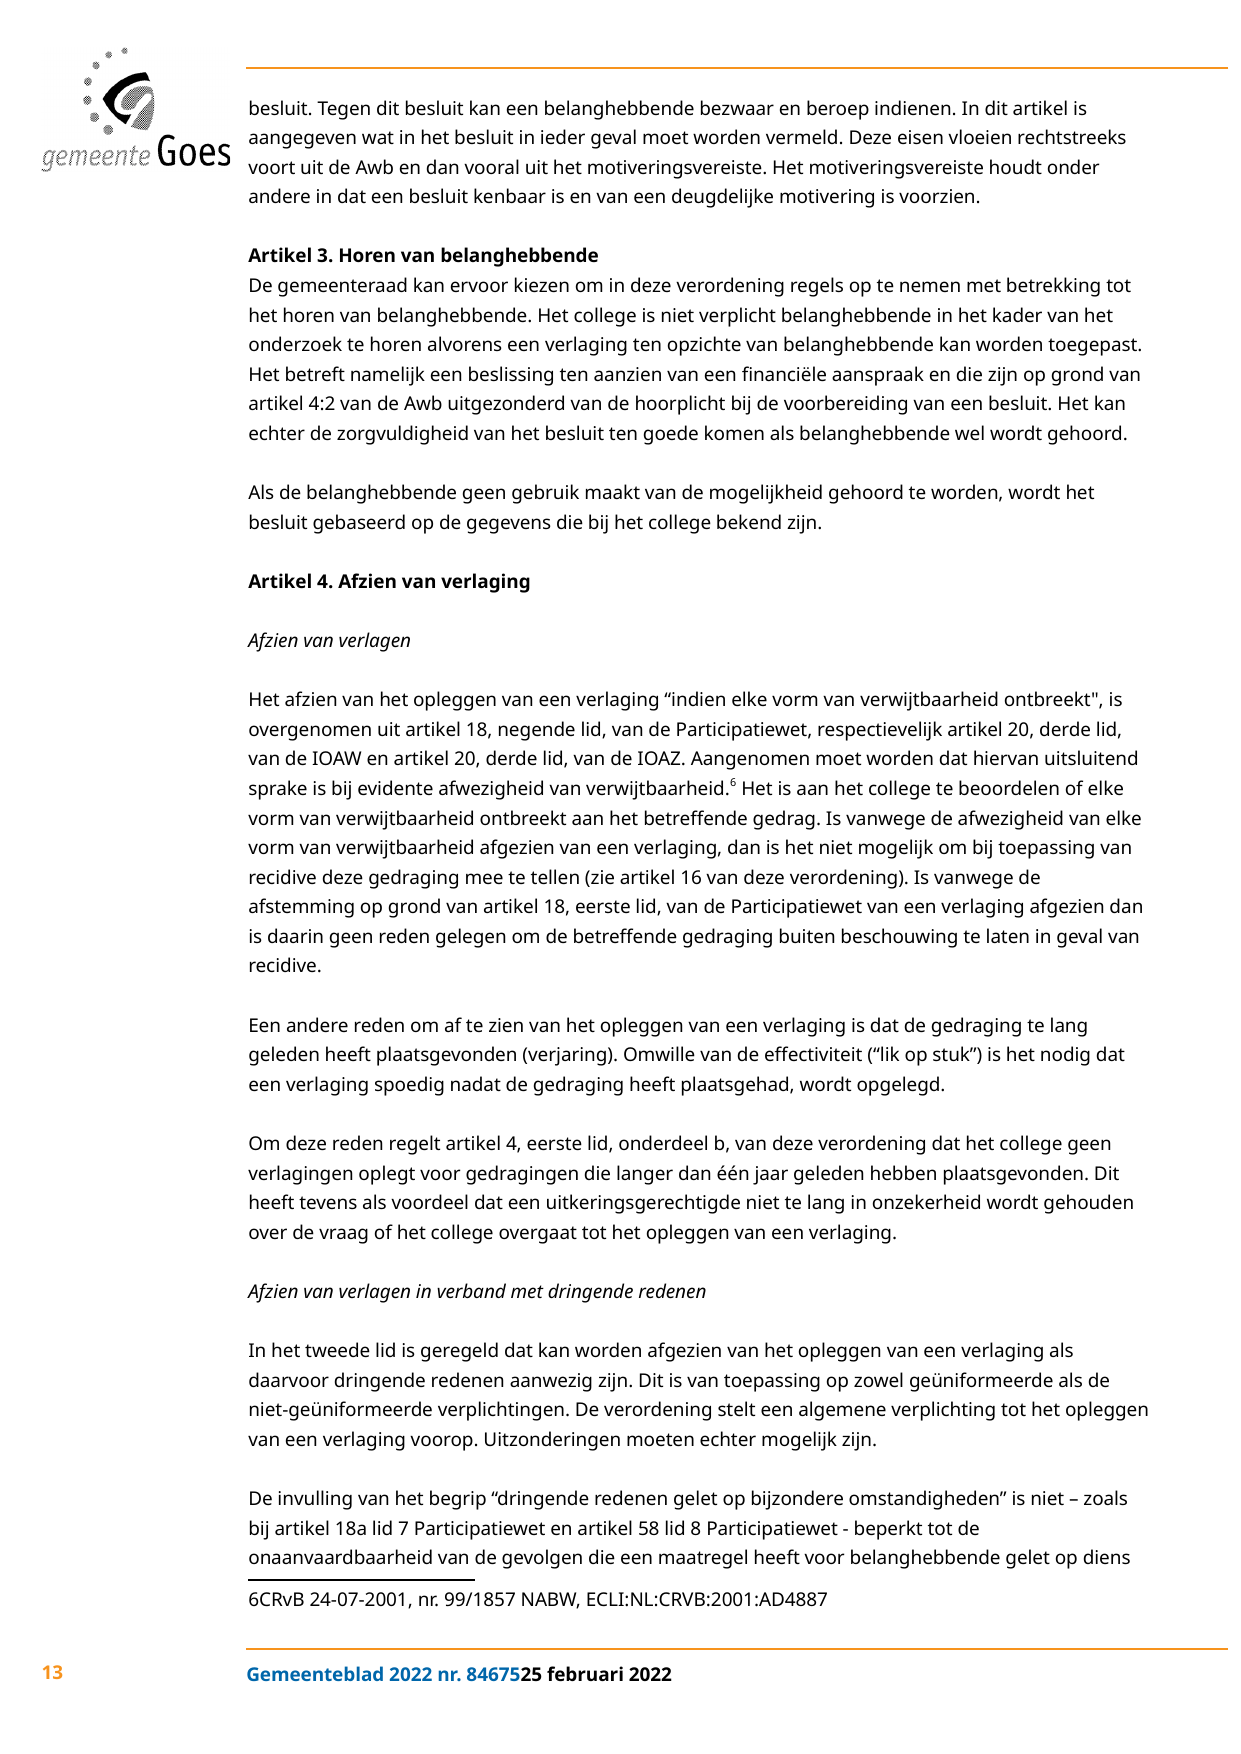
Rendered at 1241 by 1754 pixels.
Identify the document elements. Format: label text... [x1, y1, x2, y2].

text Artikel 3. Horen van belanghebbende [248, 243, 1152, 268]
text In het tweede lid is geregeld dat kan worden afgezien van het opleggen van een verlaging als daarvoor dringende redenen aanwezig zijn. Dit is van toepassing op zowel geüniformeerde als de niet-geüniformeerde verplichtingen. De verordening stelt een algemene verplichting tot het opleggen van een verlaging voorop. Uitzonderingen moeten echter mogelijk zijn. [248, 1337, 1152, 1452]
text De invulling van het begrip “dringende redenen gelet op bijzondere omstandigheden” is niet – zoals bij artikel 18a lid 7 Participatiewet en artikel 58 lid 8 Participatiewet - beperkt tot de onaanvaardbaarheid van de gevolgen die een maatregel heeft voor belanghebbende gelet op diens [248, 1485, 1152, 1570]
text De gemeenteraad kan ervoor kiezen om in deze verordening regels op te nemen met betrekking tot het horen van belanghebbende. Het college is niet verplicht belanghebbende in het kader van het onderzoek te horen alvorens een verlaging ten opzichte van belanghebbende kan worden toegepast. Het betreft namelijk een beslissing ten aanzien van een financiële aanspraak en die zijn op grond van artikel 4:2 van de Awb uitgezonderd van de hoorplicht bij de voorbereiding van een besluit. Het kan echter de zorgvuldigheid van het besluit ten goede komen als belanghebbende wel wordt gehoord. [248, 272, 1152, 446]
text Het afzien van het opleggen van een verlaging “indien elke vorm van verwijtbaarheid ontbreekt", is overgenomen uit artikel 18, negende lid, van de Participatiewet, respectievelijk artikel 20, derde lid, van de IOAW en artikel 20, derde lid, van de IOAZ. Aangenomen moet worden dat hiervan uitsluitend sprake is bij evidente afwezigheid van verwijtbaarheid. Het is aan het college te beoordelen of elke vorm van verwijtbaarheid ontbreekt aan het betreffende gedrag. Is vanwege de afwezigheid van elke vorm van verwijtbaarheid afgezien van een verlaging, dan is het niet mogelijk om bij toepassing van recidive deze gedraging mee te tellen (zie artikel 16 van deze verordening). Is vanwege de afstemming op grond van artikel 18, eerste lid, van de Participatiewet van een verlaging afgezien dan is daarin geen reden gelegen om de betreffende gedraging buiten beschouwing te laten in geval van recidive. [248, 686, 1152, 978]
text CRvB 24-07-2001, nr. 99/1857 NABW, ECLI:NL:CRVB:2001:AD4887 [248, 1586, 1152, 1612]
text Afzien van verlagen [248, 627, 1152, 653]
text Om deze reden regelt artikel 4, eerste lid, onderdeel b, van deze verordening dat het college geen verlagingen oplegt voor gedragingen die langer dan één jaar geleden hebben plaatsgevonden. Dit heeft tevens als voordeel dat een uitkeringsgerechtigde niet te lang in onzekerheid wordt gehouden over de vraag of het college overgaat tot het opleggen van een verlaging. [248, 1130, 1152, 1245]
text Afzien van verlagen in verband met dringende redenen [248, 1278, 1152, 1304]
text besluit. Tegen dit besluit kan een belanghebbende bezwaar en beroep indienen. In dit artikel is aangegeven wat in het besluit in ieder geval moet worden vermeld. Deze eisen vloeien rechtstreeks voort uit de Awb en dan vooral uit het motiveringsvereiste. Het motiveringsvereiste houdt onder andere in dat een besluit kenbaar is en van een deugdelijke motivering is voorzien. [248, 95, 1152, 209]
text Als de belanghebbende geen gebruik maakt van de mogelijkheid gehoord te worden, wordt het besluit gebaseerd op de gegevens die bij het college bekend zijn. [248, 479, 1152, 535]
picture [41, 47, 231, 172]
text Artikel 4. Afzien van verlaging [248, 568, 1152, 594]
text Een andere reden om af te zien van het opleggen van een verlaging is dat de gedraging te lang geleden heeft plaatsgevonden (verjaring). Omwille van de effectiviteit (“lik op stuk”) is het nodig dat een verlaging spoedig nadat de gedraging heeft plaatsgehad, wordt opgelegd. [248, 1012, 1152, 1097]
